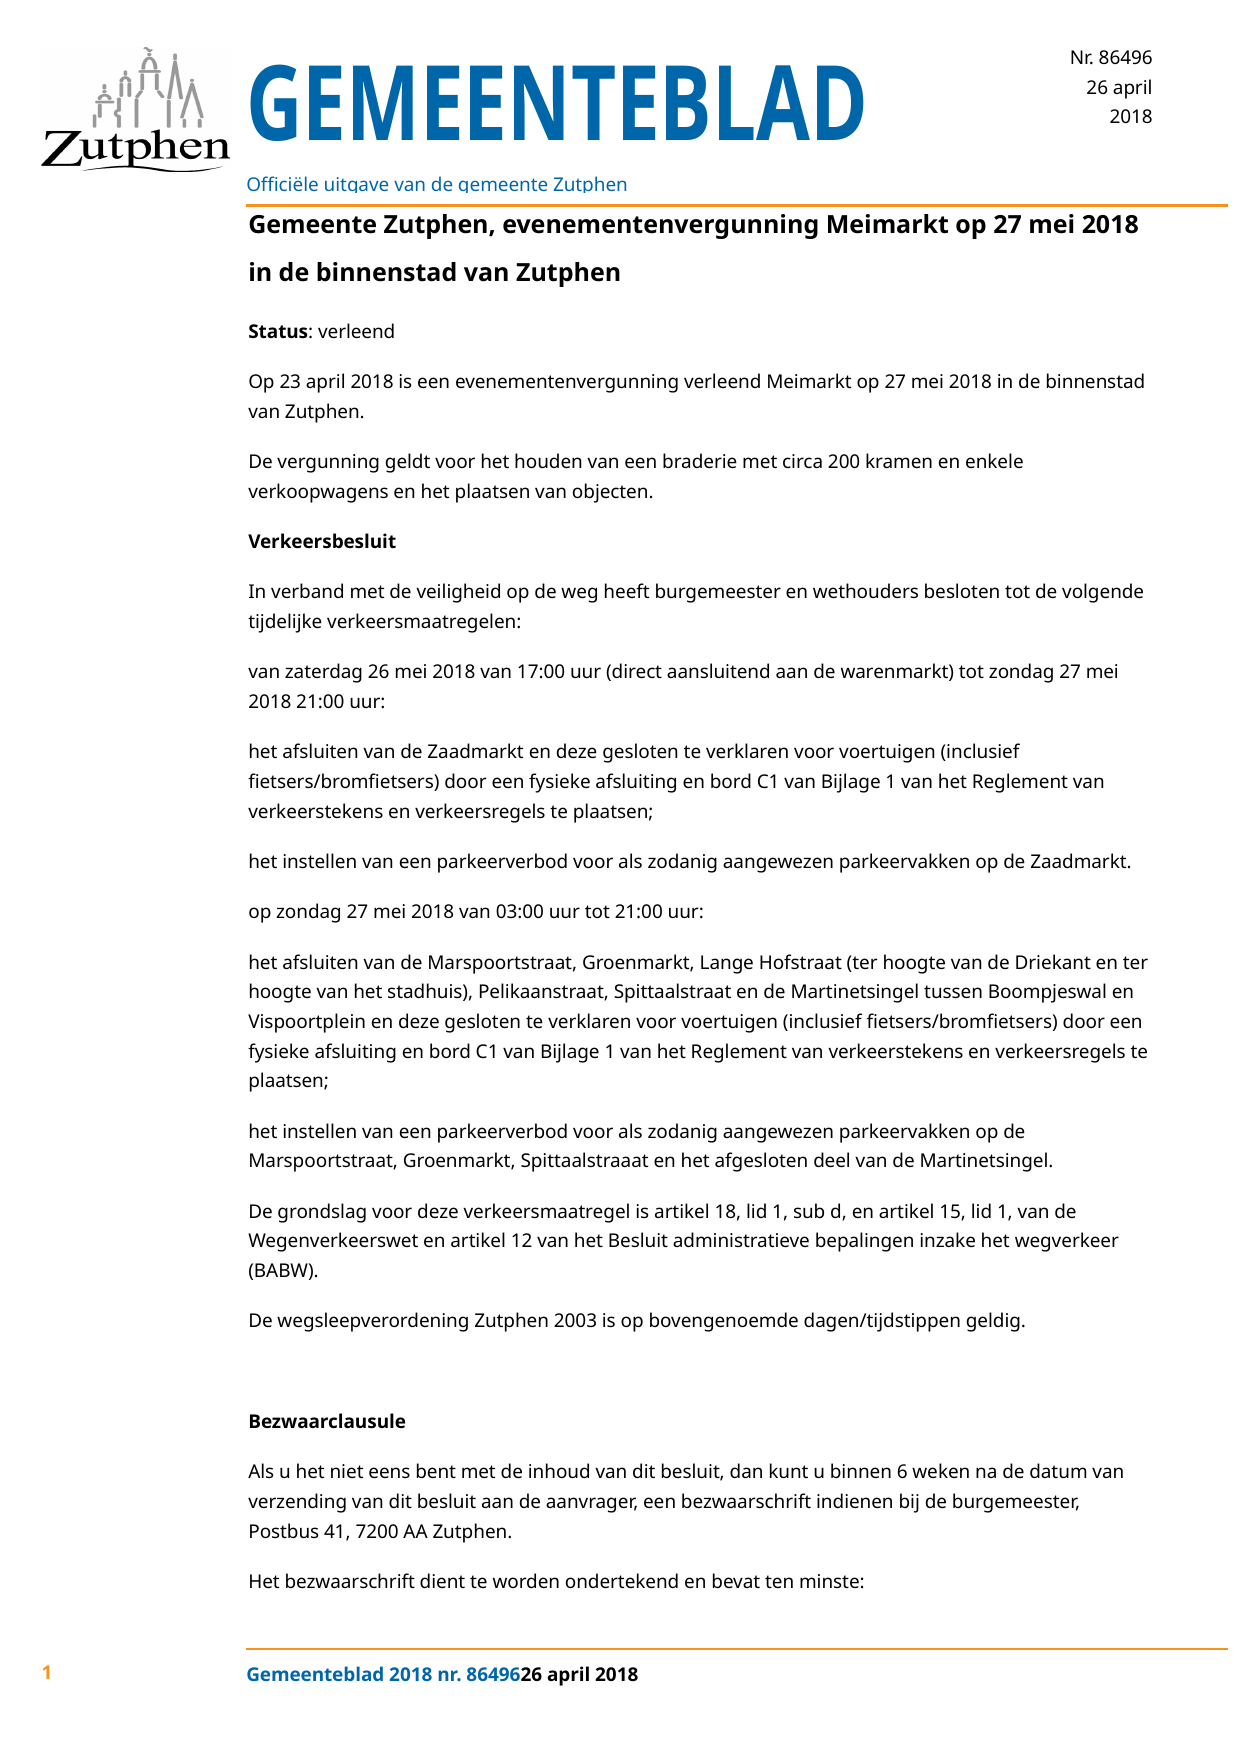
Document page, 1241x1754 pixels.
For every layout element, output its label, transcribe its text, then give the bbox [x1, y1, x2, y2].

text Het bezwaarschrift dient te worden ondertekend en bevat ten minste: [248, 1568, 1152, 1594]
text De grondslag voor deze verkeersmaatregel is artikel 18, lid 1, sub d, en artikel 15, lid 1, van de Wegenverkeerswet en artikel 12 van het Besluit administratieve bepalingen inzake het wegverkeer (BABW). [248, 1198, 1152, 1283]
text het instellen van een parkeerverbod voor als zodanig aangewezen parkeervakken op de Marspoortstraat, Groenmarkt, Spittaalstraaat en het afgesloten deel van de Martinetsingel. [248, 1118, 1152, 1173]
text van zaterdag 26 mei 2018 van 17:00 uur (direct aansluitend aan de warenmarkt) tot zondag 27 mei 2018 21:00 uur: [248, 659, 1152, 714]
text het afsluiten van de Zaadmarkt en deze gesloten te verklaren voor voertuigen (inclusief fietsers/bromfietsers) door een fysieke afsluiting en bord C1 van Bijlage 1 van het Reglement van verkeerstekens en verkeersregels te plaatsen; [248, 739, 1152, 824]
text Op 23 april 2018 is een evenementenvergunning verleend Meimarkt op 27 mei 2018 in de binnenstad van Zutphen. [248, 368, 1152, 424]
text het instellen van een parkeerverbod voor als zodanig aangewezen parkeervakken op de Zaadmarkt. [248, 848, 1152, 874]
text Status: verleend [248, 318, 1152, 344]
text De vergunning geldt voor het houden van een braderie met circa 200 kramen en enkele verkoopwagens en het plaatsen van objecten. [248, 448, 1152, 504]
text Bezwaarclausule [248, 1408, 1152, 1434]
text op zondag 27 mei 2018 van 03:00 uur tot 21:00 uur: [248, 899, 1152, 924]
text Gemeente Zutphen, evenementenvergunning Meimarkt op 27 mei 2018 in de binnenstad van Zutphen [248, 207, 1152, 288]
picture [41, 47, 231, 172]
text In verband met de veiligheid op de weg heeft burgemeester en wethouders besloten tot de volgende tijdelijke verkeersmaatregelen: [248, 579, 1152, 634]
text Verkeersbesluit [248, 528, 1152, 554]
text het afsluiten van de Marspoortstraat, Groenmarkt, Lange Hofstraat (ter hoogte van de Driekant en ter hoogte van het stadhuis), Pelikaanstraat, Spittaalstraat en de Martinetsingel tussen Boompjeswal en Vispoortplein en deze gesloten te verklaren voor voertuigen (inclusief fietsers/bromfietsers) door een fysieke afsluiting en bord C1 van Bijlage 1 van het Reglement van verkeerstekens en verkeersregels te plaatsen; [248, 949, 1152, 1093]
text Als u het niet eens bent met de inhoud van dit besluit, dan kunt u binnen 6 weken na de datum van verzending van dit besluit aan de aanvrager, een bezwaarschrift indienen bij de burgemeester, Postbus 41, 7200 AA Zutphen. [248, 1459, 1152, 1544]
text De wegsleepverordening Zutphen 2003 is op bovengenoemde dagen/tijdstippen geldig. [248, 1307, 1152, 1333]
